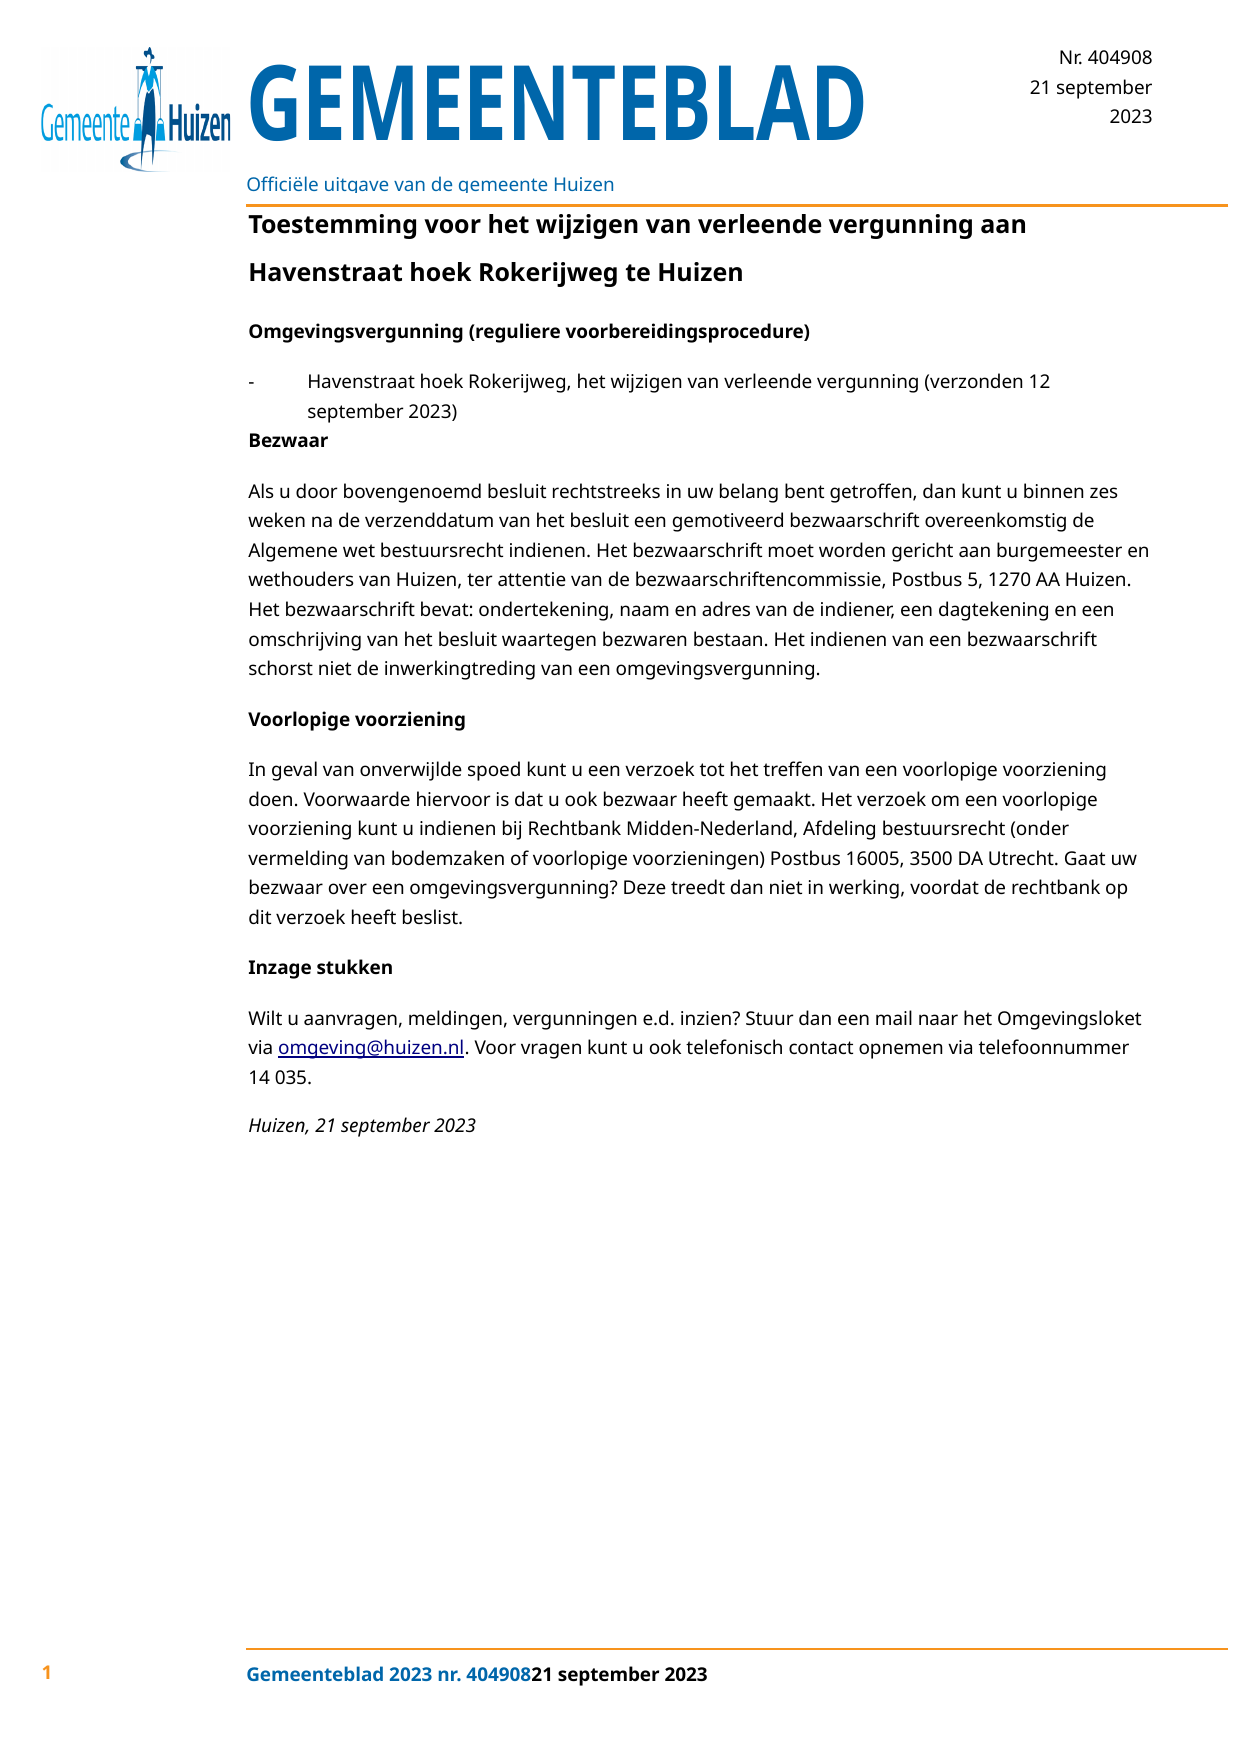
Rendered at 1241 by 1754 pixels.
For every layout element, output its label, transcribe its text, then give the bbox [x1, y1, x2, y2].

text Inzage stukken [248, 954, 1152, 980]
text Omgevingsvergunning (reguliere voorbereidingsprocedure) [248, 318, 1152, 344]
text Bezwaar [248, 427, 1152, 453]
text Toestemming voor het wijzigen van verleende vergunning aan Havenstraat hoek Rokerijweg te Huizen [248, 207, 1152, 288]
text Als u door bovengenoemd besluit rechtstreeks in uw belang bent getroffen, dan kunt u binnen zes weken na de verzenddatum van het besluit een gemotiveerd bezwaarschrift overeenkomstig de Algemene wet bestuursrecht indienen. Het bezwaarschrift moet worden gericht aan burgemeester en wethouders van Huizen, ter attentie van de bezwaarschriftencommissie, Postbus 5, 1270 AA Huizen. Het bezwaarschrift bevat: ondertekening, naam en adres van de indiener, een dagtekening en een omschrijving van het besluit waartegen bezwaren bestaan. Het indienen van een bezwaarschrift schorst niet de inwerkingtreding van een omgevingsvergunning. [248, 478, 1152, 681]
text In geval van onverwijlde spoed kunt u een verzoek tot het treffen van een voorlopige voorziening doen. Voorwaarde hiervoor is dat u ook bezwaar heeft gemaakt. Het verzoek om een voorlopige voorziening kunt u indienen bij Rechtbank Midden-Nederland, Afdeling bestuursrecht (onder vermelding van bodemzaken of voorlopige voorzieningen) Postbus 16005, 3500 DA Utrecht. Gaat uw bezwaar over een omgevingsvergunning? Deze treedt dan niet in werking, voordat de rechtbank op dit verzoek heeft beslist. [248, 756, 1152, 930]
list Havenstraat hoek Rokerijweg, het wijzigen van verleende vergunning (verzonden 12 september 2023) [248, 368, 1152, 424]
text Voorlopige voorziening [248, 706, 1152, 732]
text Wilt u aanvragen, meldingen, vergunningen e.d. inzien? Stuur dan een mail naar het Omgevingsloket via omgeving@huizen.nl. Voor vragen kunt u ook telefonisch contact opnemen via telefoonnummer 14 035. [248, 1005, 1152, 1090]
picture [41, 47, 231, 172]
text Huizen, 21 september 2023 [248, 1112, 1152, 1138]
